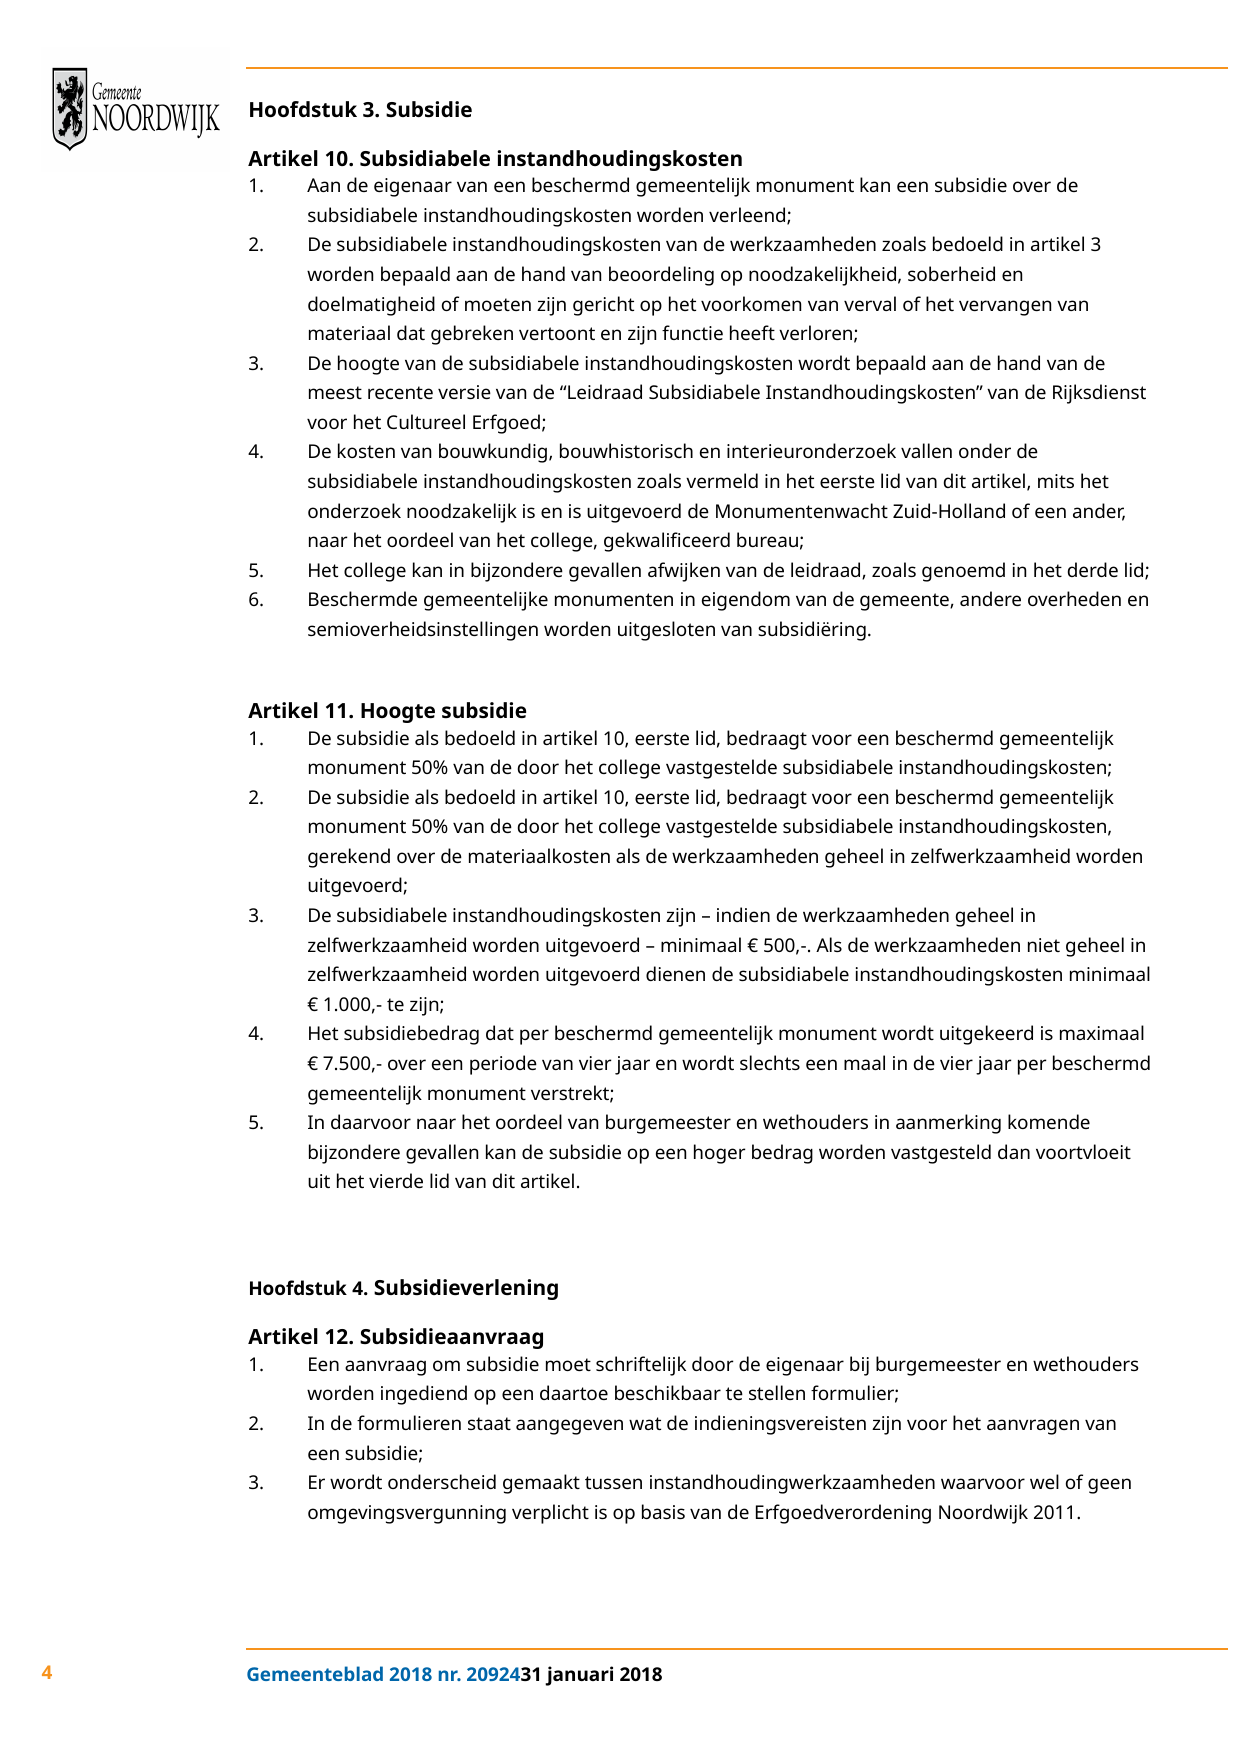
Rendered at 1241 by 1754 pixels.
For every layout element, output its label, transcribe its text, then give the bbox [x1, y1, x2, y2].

list Aan de eigenaar van een beschermd gemeentelijk monument kan een subsidie over de subsidiabele instandhoudingskosten worden verleend; [248, 172, 1152, 228]
list Het college kan in bijzondere gevallen afwijken van de leidraad, zoals genoemd in het derde lid; [248, 557, 1152, 583]
text Artikel 12. Subsidieaanvraag [248, 1322, 1152, 1351]
list Er wordt onderscheid gemaakt tussen instandhoudingwerkzaamheden waarvoor wel of geen omgevingsvergunning verplicht is op basis van de Erfgoedverordening Noordwijk 2011. [248, 1469, 1152, 1524]
list De kosten van bouwkundig, bouwhistorisch en interieuronderzoek vallen onder de subsidiabele instandhoudingskosten zoals vermeld in het eerste lid van dit artikel, mits het onderzoek noodzakelijk is en is uitgevoerd de Monumentenwacht Zuid-Holland of een ander, naar het oordeel van het college, gekwalificeerd bureau; [248, 439, 1152, 553]
list Beschermde gemeentelijke monumenten in eigendom van de gemeente, andere overheden en semioverheidsinstellingen worden uitgesloten van subsidiëring. [248, 587, 1152, 642]
text Artikel 10. Subsidiabele instandhoudingskosten [248, 144, 1152, 172]
text Hoofdstuk 4. Subsidieverlening [248, 1273, 1152, 1302]
list Een aanvraag om subsidie moet schriftelijk door de eigenaar bij burgemeester en wethouders worden ingediend op een daartoe beschikbaar te stellen formulier; [248, 1351, 1152, 1406]
picture [41, 47, 231, 172]
list De subsidiabele instandhoudingskosten van de werkzaamheden zoals bedoeld in artikel 3 worden bepaald aan de hand van beoordeling op noodzakelijkheid, soberheid en doelmatigheid of moeten zijn gericht op het voorkomen van verval of het vervangen van materiaal dat gebreken vertoont en zijn functie heeft verloren; [248, 232, 1152, 346]
list In de formulieren staat aangegeven wat de indieningsvereisten zijn voor het aanvragen van een subsidie; [248, 1410, 1152, 1465]
list De subsidie als bedoeld in artikel 10, eerste lid, bedraagt voor een beschermd gemeentelijk monument 50% van de door het college vastgestelde subsidiabele instandhoudingskosten; [248, 725, 1152, 780]
list Het subsidiebedrag dat per beschermd gemeentelijk monument wordt uitgekeerd is maximaal € 7.500,- over een periode van vier jaar en wordt slechts een maal in de vier jaar per beschermd gemeentelijk monument verstrekt; [248, 1021, 1152, 1105]
text Hoofdstuk 3. Subsidie [248, 95, 1152, 123]
list De subsidie als bedoeld in artikel 10, eerste lid, bedraagt voor een beschermd gemeentelijk monument 50% van de door het college vastgestelde subsidiabele instandhoudingskosten, gerekend over de materiaalkosten als de werkzaamheden geheel in zelfwerkzaamheid worden uitgevoerd; [248, 784, 1152, 898]
list In daarvoor naar het oordeel van burgemeester en wethouders in aanmerking komende bijzondere gevallen kan de subsidie op een hoger bedrag worden vastgesteld dan voortvloeit uit het vierde lid van dit artikel. [248, 1109, 1152, 1194]
list De hoogte van de subsidiabele instandhoudingskosten wordt bepaald aan de hand van de meest recente versie van de “Leidraad Subsidiabele Instandhoudingskosten” van de Rijksdienst voor het Cultureel Erfgoed; [248, 350, 1152, 435]
text Artikel 11. Hoogte subsidie [248, 696, 1152, 725]
list De subsidiabele instandhoudingskosten zijn – indien de werkzaamheden geheel in zelfwerkzaamheid worden uitgevoerd – minimaal € 500,-. Als de werkzaamheden niet geheel in zelfwerkzaamheid worden uitgevoerd dienen de subsidiabele instandhoudingskosten minimaal € 1.000,- te zijn; [248, 902, 1152, 1017]
